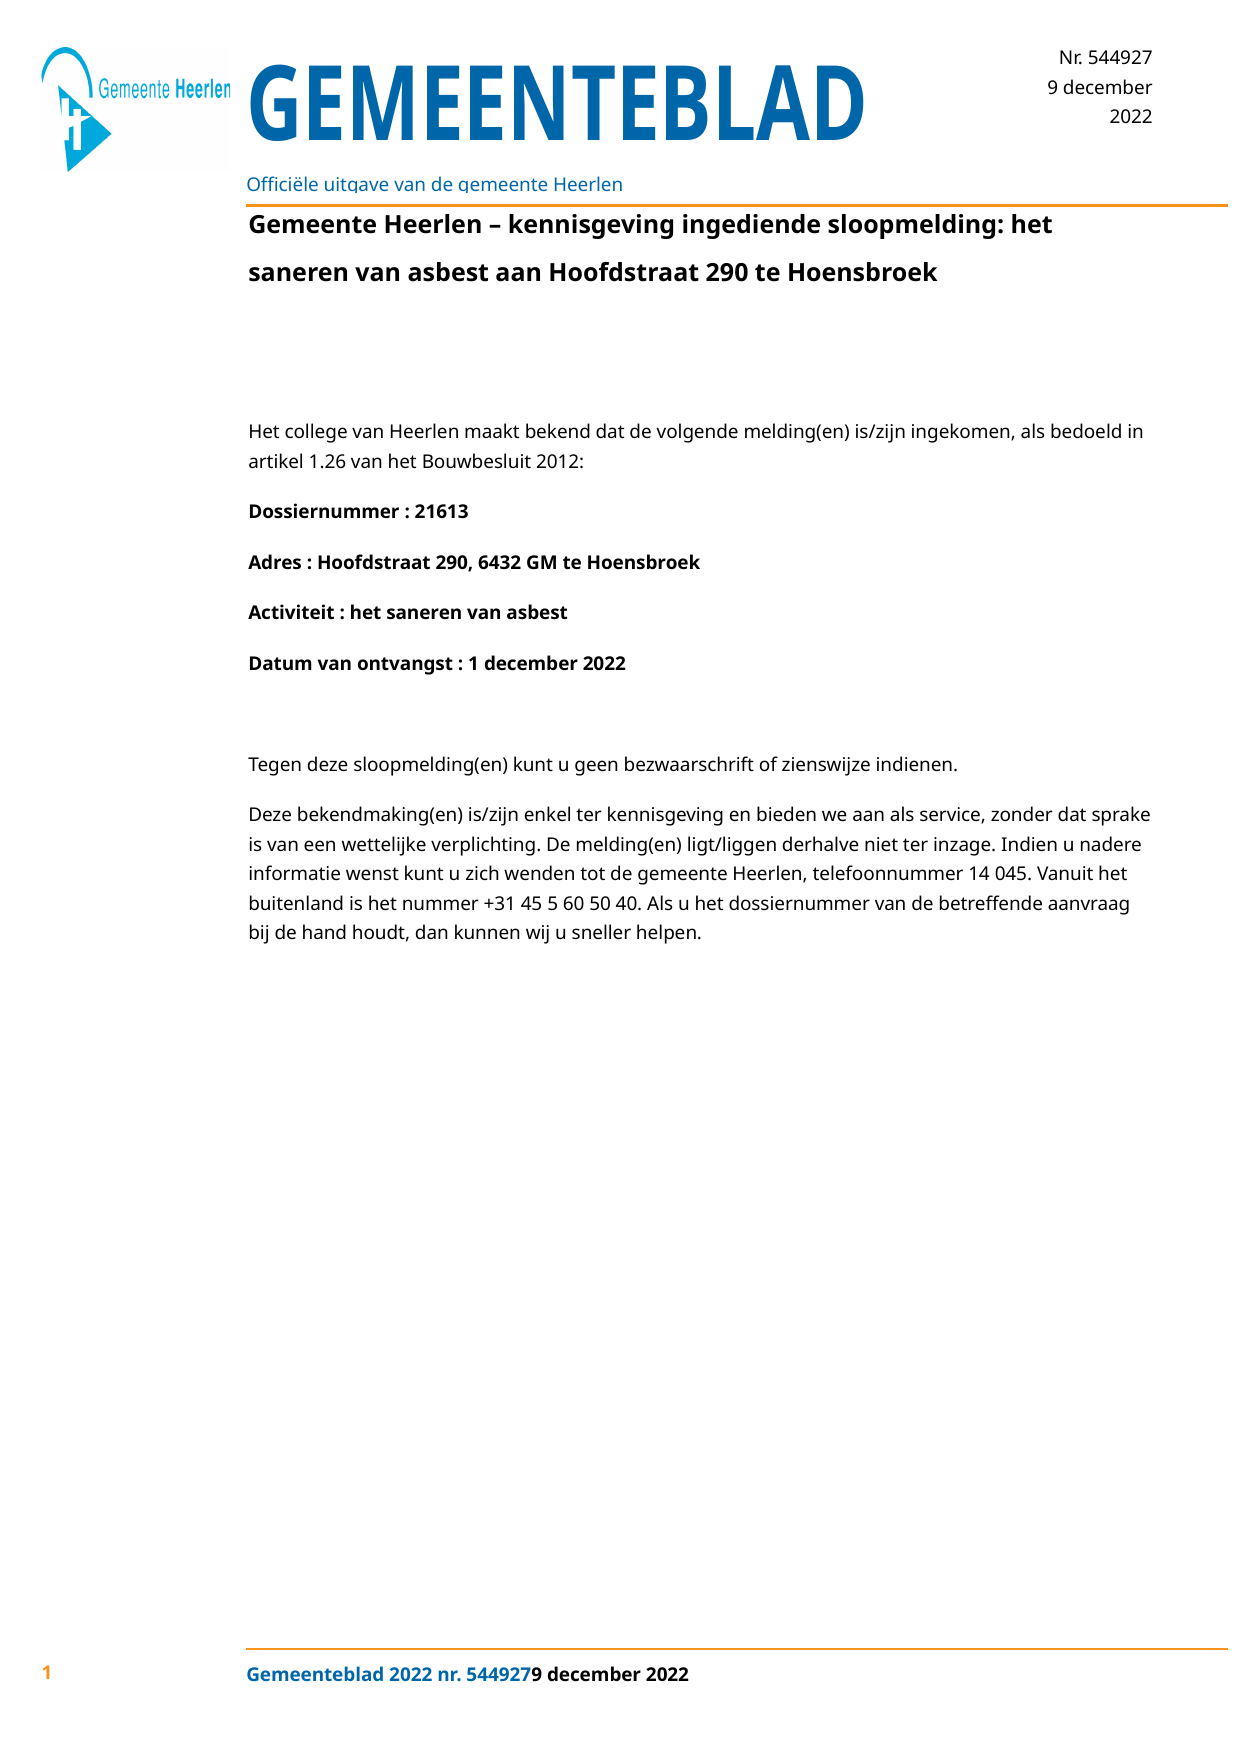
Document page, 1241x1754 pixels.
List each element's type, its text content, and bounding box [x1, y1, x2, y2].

text Dossiernummer : 21613 [248, 499, 1152, 524]
text Activiteit : het saneren van asbest [248, 599, 1152, 625]
text Adres : Hoofdstraat 290, 6432 GM te Hoensbroek [248, 549, 1152, 575]
text Datum van ontvangst : 1 december 2022 [248, 650, 1152, 676]
text Het college van Heerlen maakt bekend dat de volgende melding(en) is/zijn ingekomen, als bedoeld in artikel 1.26 van het Bouwbesluit 2012: [248, 419, 1152, 474]
text Gemeente Heerlen – kennisgeving ingediende sloopmelding: het saneren van asbest aan Hoofdstraat 290 te Hoensbroek [248, 207, 1152, 288]
text Tegen deze sloopmelding(en) kunt u geen bezwaarschrift of zienswijze indienen. [248, 751, 1152, 777]
text Deze bekendmaking(en) is/zijn enkel ter kennisgeving en bieden we aan als service, zonder dat sprake is van een wettelijke verplichting. De melding(en) ligt/liggen derhalve niet ter inzage. Indien u nadere informatie wenst kunt u zich wenden tot de gemeente Heerlen, telefoonnummer 14 045. Vanuit het buitenland is het nummer +31 45 5 60 50 40. Als u het dossiernummer van de betreffende aanvraag bij de hand houdt, dan kunnen wij u sneller helpen. [248, 801, 1152, 945]
picture [41, 47, 59, 70]
picture [41, 47, 231, 172]
